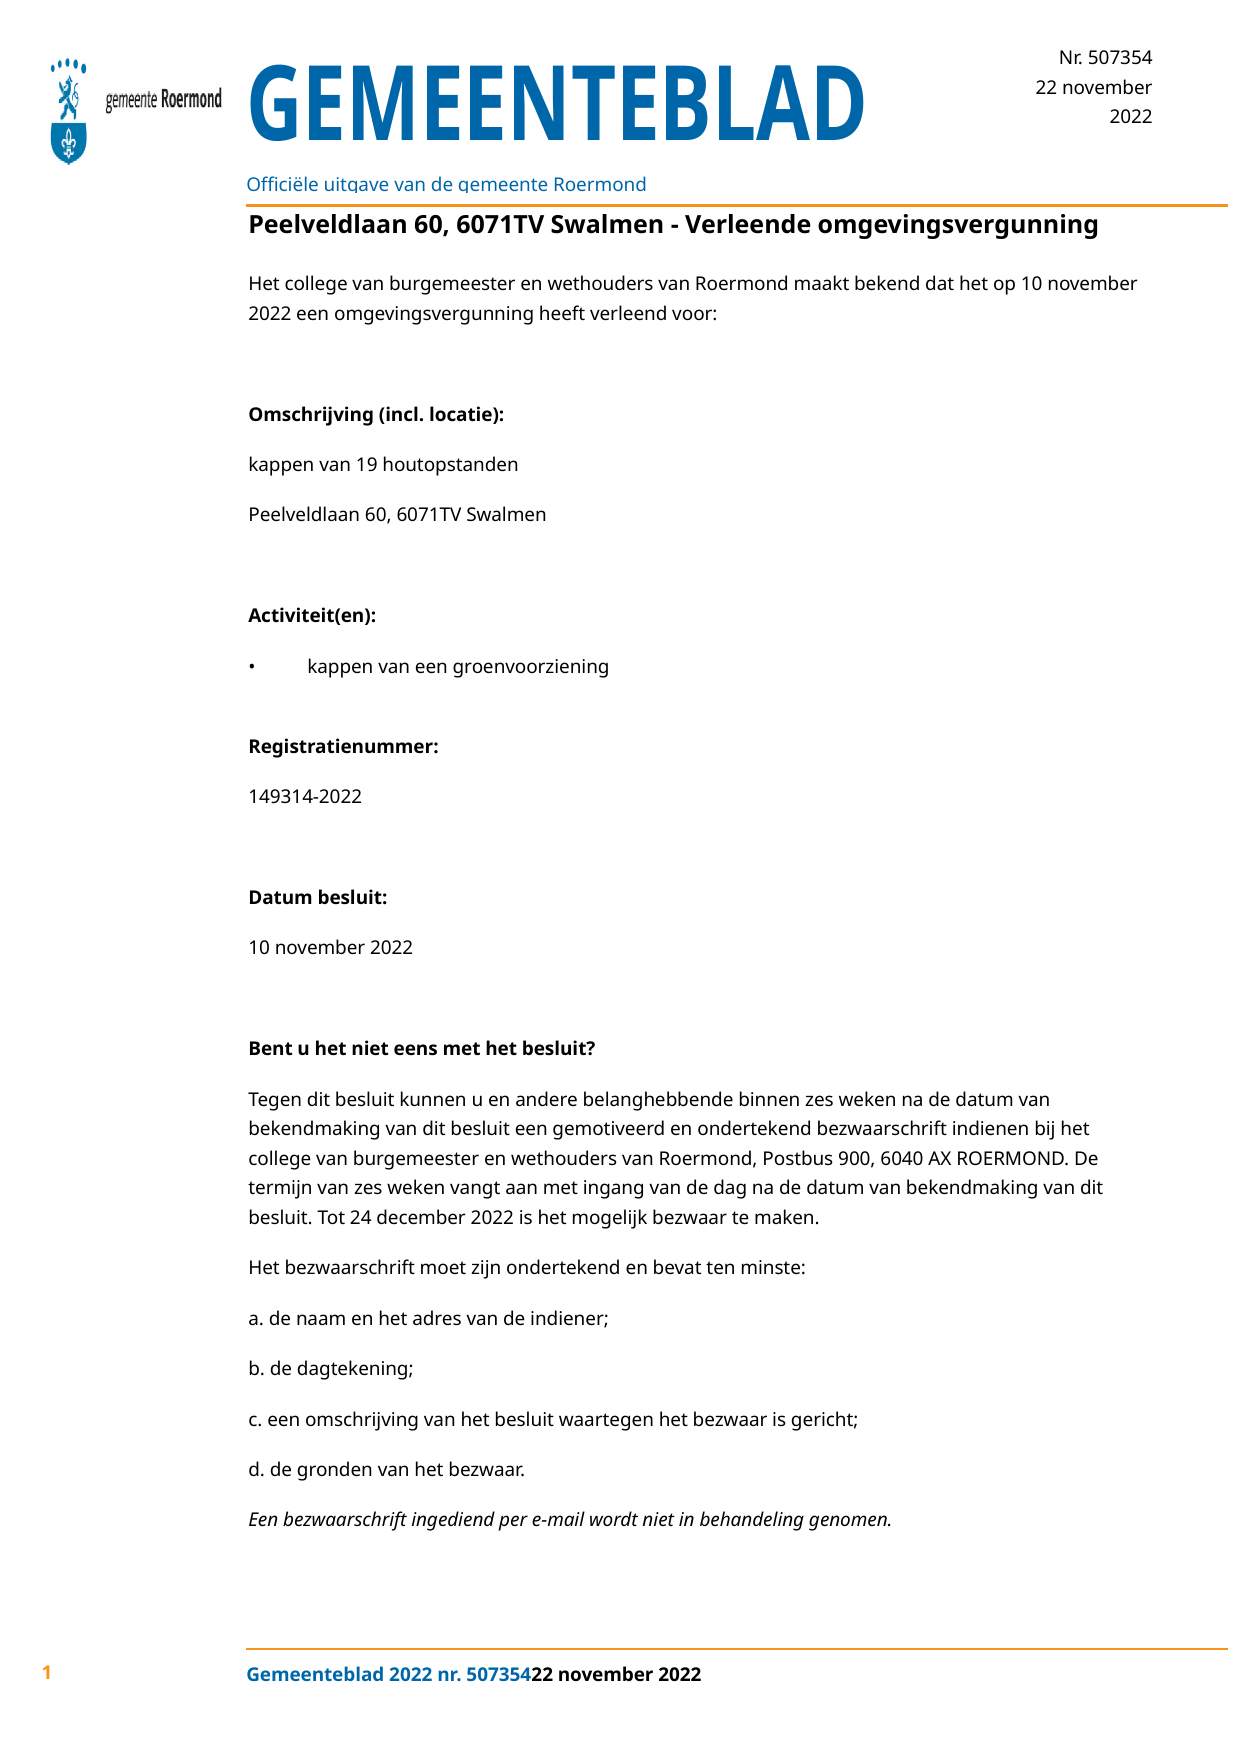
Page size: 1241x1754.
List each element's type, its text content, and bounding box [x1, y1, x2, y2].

text Activiteit(en): [248, 602, 1152, 628]
picture [41, 47, 231, 172]
text Peelveldlaan 60, 6071TV Swalmen - Verleende omgevingsvergunning [248, 207, 1152, 241]
text Peelveldlaan 60, 6071TV Swalmen [248, 502, 1152, 527]
text Registratienummer: [248, 733, 1152, 758]
text Omschrijving (incl. locatie): [248, 401, 1152, 426]
text a. de naam en het adres van de indiener; [248, 1305, 1152, 1331]
list kappen van een groenvoorziening [248, 653, 1152, 678]
text Het bezwaarschrift moet zijn ondertekend en bevat ten minste: [248, 1254, 1152, 1280]
text b. de dagtekening; [248, 1355, 1152, 1381]
text d. de gronden van het bezwaar. [248, 1456, 1152, 1482]
text Tegen dit besluit kunnen u en andere belanghebbende binnen zes weken na de datum van bekendmaking van dit besluit een gemotiveerd en ondertekend bezwaarschrift indienen bij het college van burgemeester en wethouders van Roermond, Postbus 900, 6040 AX ROERMOND. De termijn van zes weken vangt aan met ingang van de dag na de datum van bekendmaking van dit besluit. Tot 24 december 2022 is het mogelijk bezwaar te maken. [248, 1086, 1152, 1230]
text 149314-2022 [248, 783, 1152, 809]
text kappen van 19 houtopstanden [248, 451, 1152, 477]
text Datum besluit: [248, 884, 1152, 910]
text Het college van burgemeester en wethouders van Roermond maakt bekend dat het op 10 november 2022 een omgevingsvergunning heeft verleend voor: [248, 270, 1152, 326]
text Bent u het niet eens met het besluit? [248, 1035, 1152, 1061]
text c. een omschrijving van het besluit waartegen het bezwaar is gericht; [248, 1406, 1152, 1431]
text Een bezwaarschrift ingediend per e-mail wordt niet in behandeling genomen. [248, 1507, 1152, 1532]
text 10 november 2022 [248, 934, 1152, 960]
